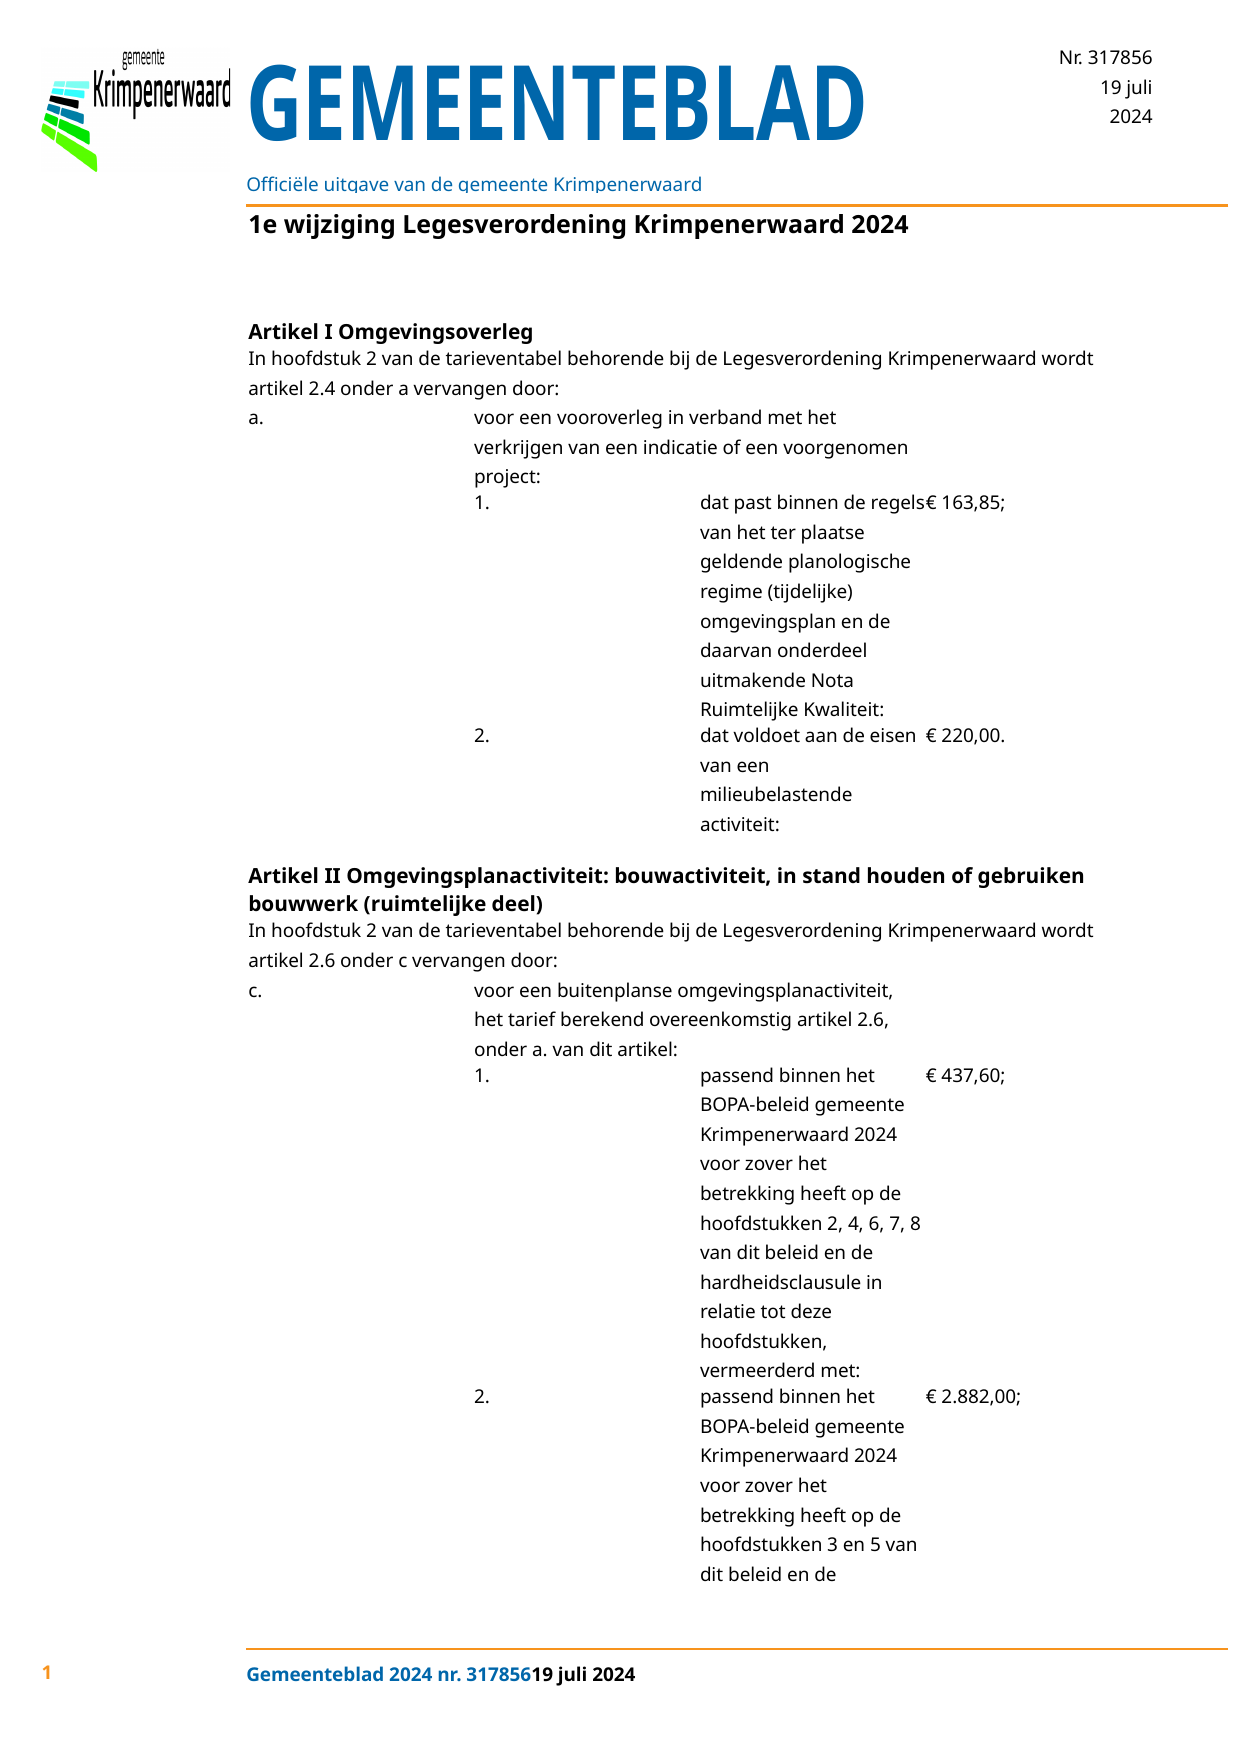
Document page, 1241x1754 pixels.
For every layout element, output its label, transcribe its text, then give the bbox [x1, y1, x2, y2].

text Artikel I Omgevingsoverleg [248, 317, 1152, 345]
table_cell 1. [474, 490, 700, 722]
table_cell dat past binnen de regels van het ter plaatse geldende planologische regime (tijdelijke) omgevingsplan en de daarvan onderdeel uitmakende Nota Ruimtelijke Kwaliteit: [700, 490, 926, 722]
text In hoofdstuk 2 van de tarieventabel behorende bij de Legesverordening Krimpenerwaard wordt artikel 2.6 onder c vervangen door: [248, 918, 1152, 973]
table_header c. [248, 977, 474, 1062]
table_header voor een buitenplanse omgevingsplanactiviteit, het tarief berekend overeenkomstig artikel 2.6, onder a. van dit artikel: [474, 977, 926, 1062]
table_header [926, 405, 1152, 489]
table_cell € 2.882,00; [926, 1384, 1152, 1587]
table_cell 1. [474, 1062, 700, 1383]
table_header [926, 977, 1152, 1062]
table_cell [248, 1384, 474, 1587]
text In hoofdstuk 2 van de tarieventabel behorende bij de Legesverordening Krimpenerwaard wordt artikel 2.4 onder a vervangen door: [248, 345, 1152, 401]
table_cell € 437,60; [926, 1062, 1152, 1383]
table_cell € 163,85; [926, 490, 1152, 722]
table_cell [248, 1062, 474, 1383]
table_cell passend binnen het BOPA-beleid gemeente Krimpenerwaard 2024 voor zover het betrekking heeft op de hoofdstukken 2, 4, 6, 7, 8 van dit beleid en de hardheidsclausule in relatie tot deze hoofdstukken, vermeerderd met: [700, 1062, 926, 1383]
table_cell passend binnen het BOPA-beleid gemeente Krimpenerwaard 2024 voor zover het betrekking heeft op de hoofdstukken 3 en 5 van dit beleid en de [700, 1384, 926, 1587]
table_cell [248, 722, 474, 837]
table_cell dat voldoet aan de eisen van een milieubelastende activiteit: [700, 722, 926, 837]
table_cell [248, 490, 474, 722]
table_cell € 220,00. [926, 722, 1152, 837]
table_cell 2. [474, 1384, 700, 1587]
table_header voor een vooroverleg in verband met het verkrijgen van een indicatie of een voorgenomen project: [474, 405, 926, 489]
picture [41, 47, 231, 172]
table_header a. [248, 405, 474, 489]
table_cell 2. [474, 722, 700, 837]
text Artikel II Omgevingsplanactiviteit: bouwactiviteit, in stand houden of gebruiken bouwwerk (ruimtelijke deel) [248, 861, 1152, 918]
text 1e wijziging Legesverordening Krimpenerwaard 2024 [248, 207, 1152, 241]
